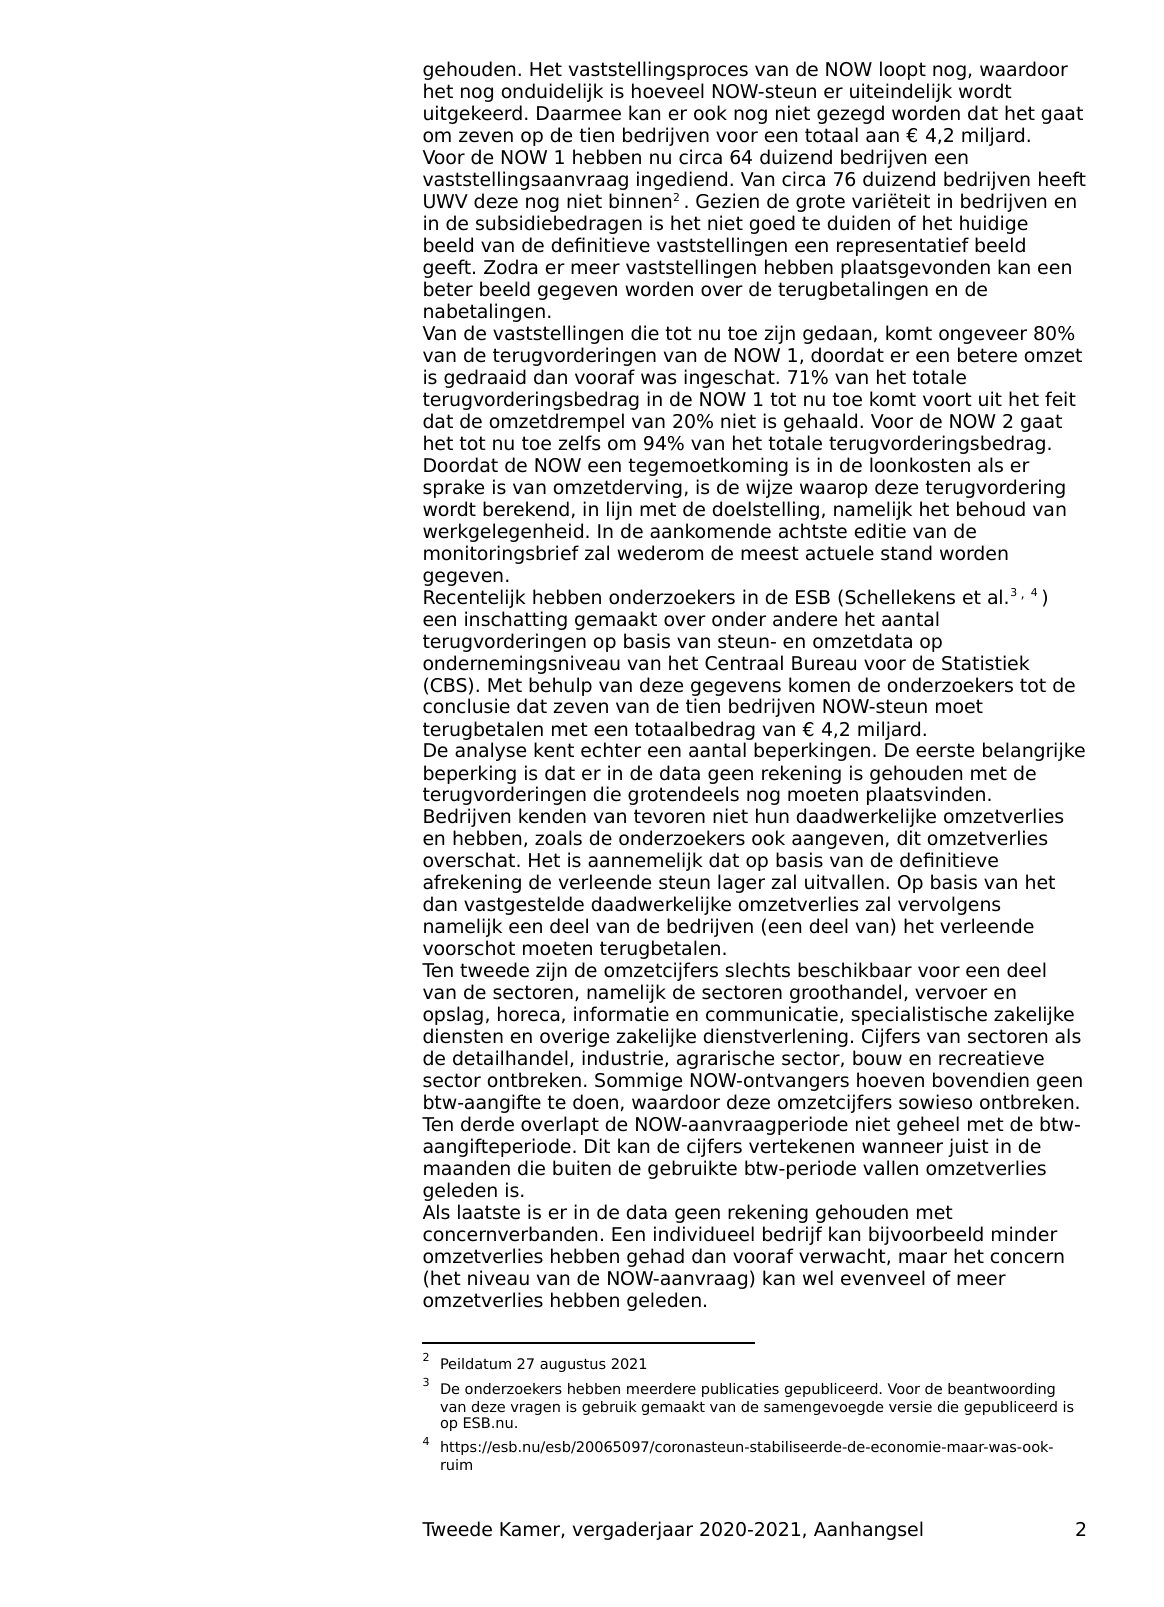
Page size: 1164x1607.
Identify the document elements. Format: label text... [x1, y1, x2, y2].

text Als laatste is er in de data geen rekening gehouden met concernverbanden. Een individueel bedrijf kan bijvoorbeeld minder omzetverlies hebben gehad dan vooraf verwacht, maar het concern (het niveau van de NOW-aanvraag) kan wel evenveel of meer omzetverlies hebben geleden. [422, 1202, 1087, 1312]
text De analyse kent echter een aantal beperkingen. De eerste belangrijke beperking is dat er in de data geen rekening is gehouden met de terugvorderingen die grotendeels nog moeten plaatsvinden. Bedrijven kenden van tevoren niet hun daadwerkelijke omzetverlies en hebben, zoals de onderzoekers ook aangeven, dit omzetverlies overschat. Het is aannemelijk dat op basis van de definitieve afrekening de verleende steun lager zal uitvallen. Op basis van het dan vastgestelde daadwerkelijke omzetverlies zal vervolgens namelijk een deel van de bedrijven (een deel van) het verleende voorschot moeten terugbetalen. [422, 740, 1087, 960]
text Ten derde overlapt de NOW-aanvraagperiode niet geheel met de btw-aangifteperiode. Dit kan de cijfers vertekenen wanneer juist in de maanden die buiten de gebruikte btw-periode vallen omzetverlies geleden is. [422, 1114, 1087, 1202]
text gehouden. Het vaststellingsproces van de NOW loopt nog, waardoor het nog onduidelijk is hoeveel NOW-steun er uiteindelijk wordt uitgekeerd. Daarmee kan er ook nog niet gezegd worden dat het gaat om zeven op de tien bedrijven voor een totaal aan € 4,2 miljard. [422, 59, 1087, 147]
text Voor de NOW 1 hebben nu circa 64 duizend bedrijven een vaststellingsaanvraag ingediend. Van circa 76 duizend bedrijven heeft UWV deze nog niet binnen. Gezien de grote variëteit in bedrijven en in de subsidiebedragen is het niet goed te duiden of het huidige beeld van de definitieve vaststellingen een representatief beeld geeft. Zodra er meer vaststellingen hebben plaatsgevonden kan een beter beeld gegeven worden over de terugbetalingen en de nabetalingen. [422, 147, 1087, 323]
text De onderzoekers hebben meerdere publicaties gepubliceerd. Voor de beantwoording van deze vragen is gebruik gemaakt van de samengevoegde versie die gepubliceerd is op ESB.nu. [422, 1377, 1087, 1432]
text Ten tweede zijn de omzetcijfers slechts beschikbaar voor een deel van de sectoren, namelijk de sectoren groothandel, vervoer en opslag, horeca, informatie en communicatie, specialistische zakelijke diensten en overige zakelijke dienstverlening. Cijfers van sectoren als de detailhandel, industrie, agrarische sector, bouw en recreatieve sector ontbreken. Sommige NOW-ontvangers hoeven bovendien geen btw-aangifte te doen, waardoor deze omzetcijfers sowieso ontbreken. [422, 960, 1087, 1114]
text Van de vaststellingen die tot nu toe zijn gedaan, komt ongeveer 80% van de terugvorderingen van de NOW 1, doordat er een betere omzet is gedraaid dan vooraf was ingeschat. 71% van het totale terugvorderingsbedrag in de NOW 1 tot nu toe komt voort uit het feit dat de omzetdrempel van 20% niet is gehaald. Voor de NOW 2 gaat het tot nu toe zelfs om 94% van het totale terugvorderingsbedrag. Doordat de NOW een tegemoetkoming is in de loonkosten als er sprake is van omzetderving, is de wijze waarop deze terugvordering wordt berekend, in lijn met de doelstelling, namelijk het behoud van werkgelegenheid. In de aankomende achtste editie van de monitoringsbrief zal wederom de meest actuele stand worden gegeven. [422, 323, 1087, 587]
text Recentelijk hebben onderzoekers in de ESB (Schellekens et al., ) een inschatting gemaakt over onder andere het aantal terugvorderingen op basis van steun- en omzetdata op ondernemingsniveau van het Centraal Bureau voor de Statistiek (CBS). Met behulp van deze gegevens komen de onderzoekers tot de conclusie dat zeven van de tien bedrijven NOW-steun moet terugbetalen met een totaalbedrag van € 4,2 miljard. [422, 587, 1087, 740]
text Peildatum 27 augustus 2021 [422, 1352, 1087, 1374]
text https://esb.nu/esb/20065097/coronasteun-stabiliseerde-de-economie-maar-was-ook-ruim [422, 1435, 1087, 1474]
